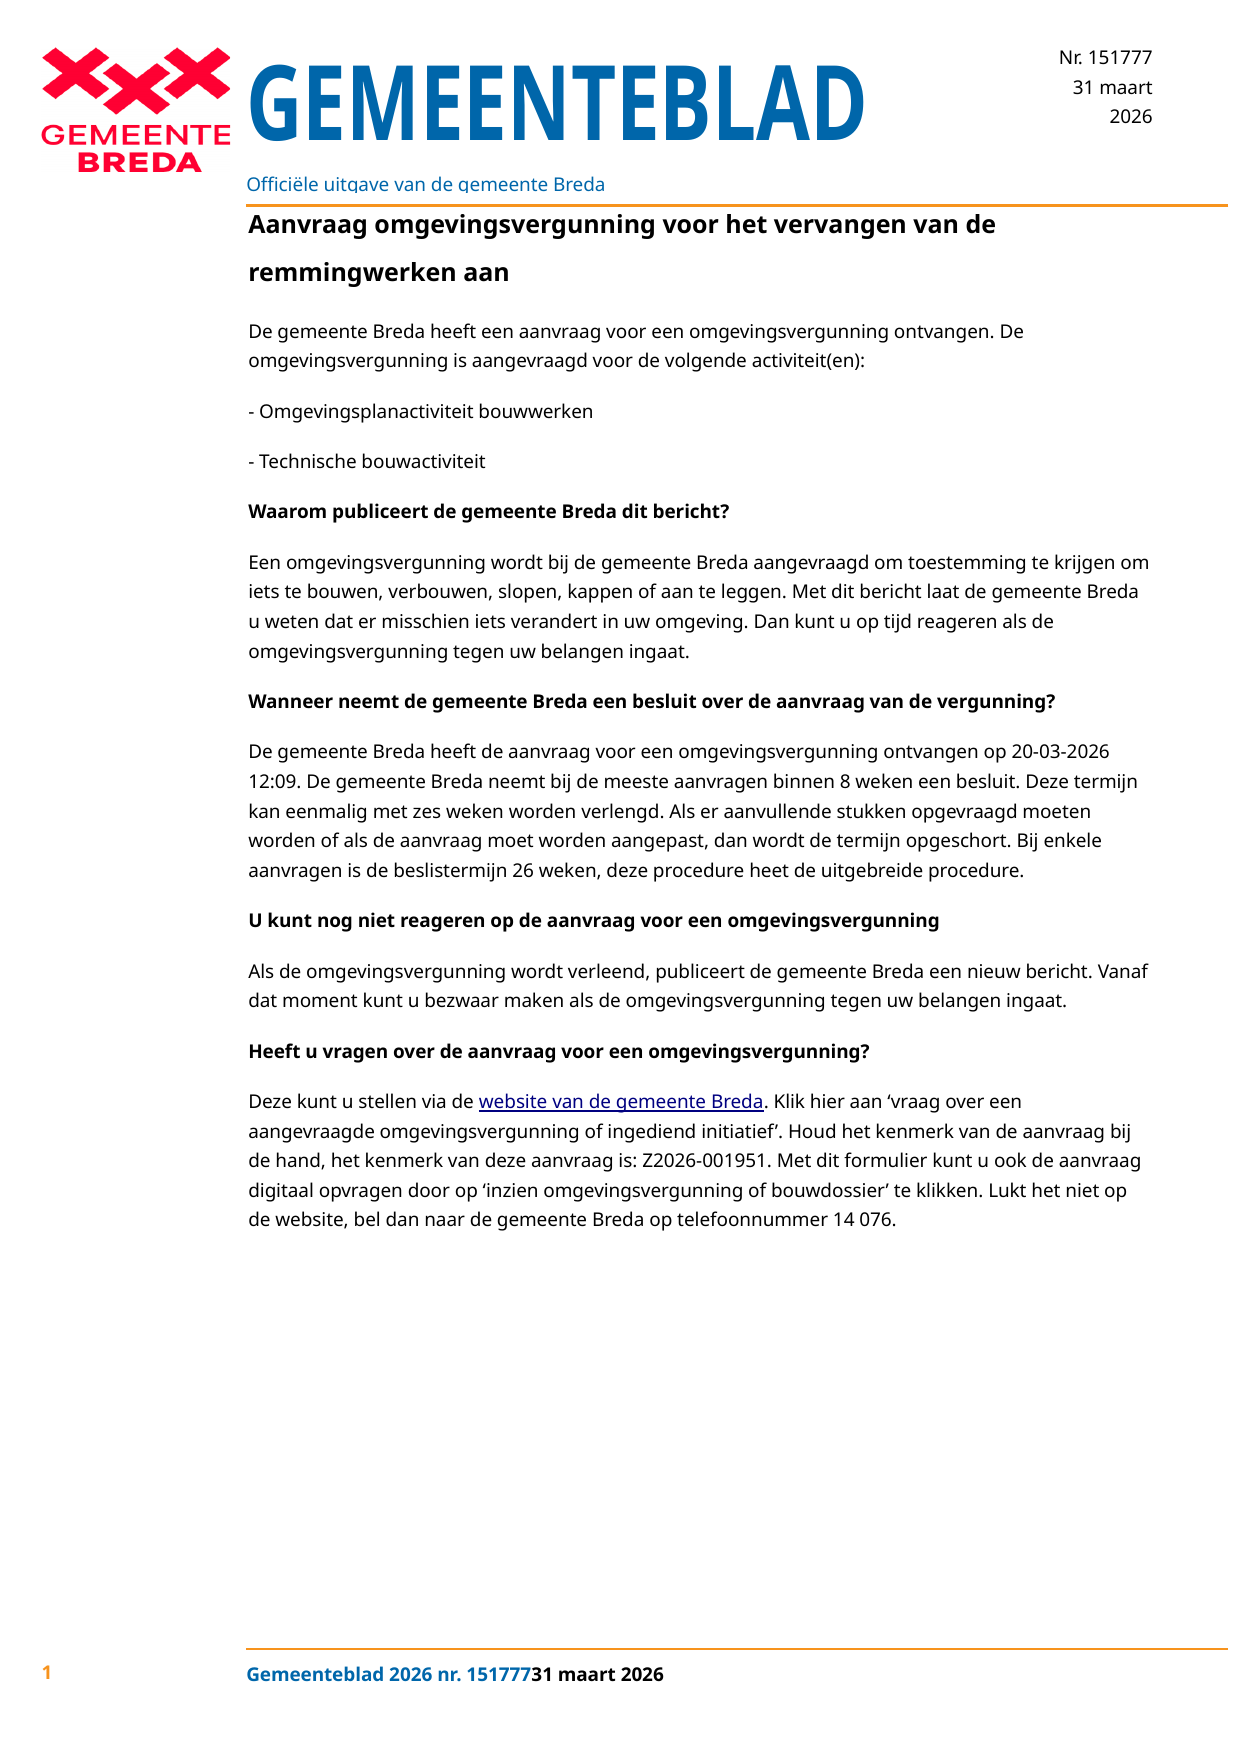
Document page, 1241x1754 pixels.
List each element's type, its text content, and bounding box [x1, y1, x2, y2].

text De gemeente Breda heeft een aanvraag voor een omgevingsvergunning ontvangen. De omgevingsvergunning is aangevraagd voor de volgende activiteit(en): [248, 318, 1152, 373]
text Aanvraag omgevingsvergunning voor het vervangen van de remmingwerken aan [248, 207, 1152, 288]
text De gemeente Breda heeft de aanvraag voor een omgevingsvergunning ontvangen op 20-03-2026 12:09. De gemeente Breda neemt bij de meeste aanvragen binnen 8 weken een besluit. Deze termijn kan eenmalig met zes weken worden verlengd. Als er aanvullende stukken opgevraagd moeten worden of als de aanvraag moet worden aangepast, dan wordt de termijn opgeschort. Bij enkele aanvragen is de beslistermijn 26 weken, deze procedure heet de uitgebreide procedure. [248, 739, 1152, 883]
text - Technische bouwactiviteit [248, 448, 1152, 474]
text Een omgevingsvergunning wordt bij de gemeente Breda aangevraagd om toestemming te krijgen om iets te bouwen, verbouwen, slopen, kappen of aan te leggen. Met dit bericht laat de gemeente Breda u weten dat er misschien iets verandert in uw omgeving. Dan kunt u op tijd reageren als de omgevingsvergunning tegen uw belangen ingaat. [248, 549, 1152, 664]
text U kunt nog niet reageren op de aanvraag voor een omgevingsvergunning [248, 907, 1152, 933]
text Deze kunt u stellen via de website van de gemeente Breda. Klik hier aan ‘vraag over een aangevraagde omgevingsvergunning of ingediend initiatief’. Houd het kenmerk van de aanvraag bij de hand, het kenmerk van deze aanvraag is: Z2026-001951. Met dit formulier kunt u ook de aanvraag digitaal opvragen door op ‘inzien omgevingsvergunning of bouwdossier’ te klikken. Lukt het niet op de website, bel dan naar de gemeente Breda op telefoonnummer 14 076. [248, 1088, 1152, 1232]
text Wanneer neemt de gemeente Breda een besluit over de aanvraag van de vergunning? [248, 688, 1152, 714]
text - Omgevingsplanactiviteit bouwwerken [248, 398, 1152, 424]
text Waarom publiceert de gemeente Breda dit bericht? [248, 499, 1152, 524]
text Heeft u vragen over de aanvraag voor een omgevingsvergunning? [248, 1038, 1152, 1064]
picture [41, 47, 231, 172]
text Als de omgevingsvergunning wordt verleend, publiceert de gemeente Breda een nieuw bericht. Vanaf dat moment kunt u bezwaar maken als de omgevingsvergunning tegen uw belangen ingaat. [248, 958, 1152, 1013]
